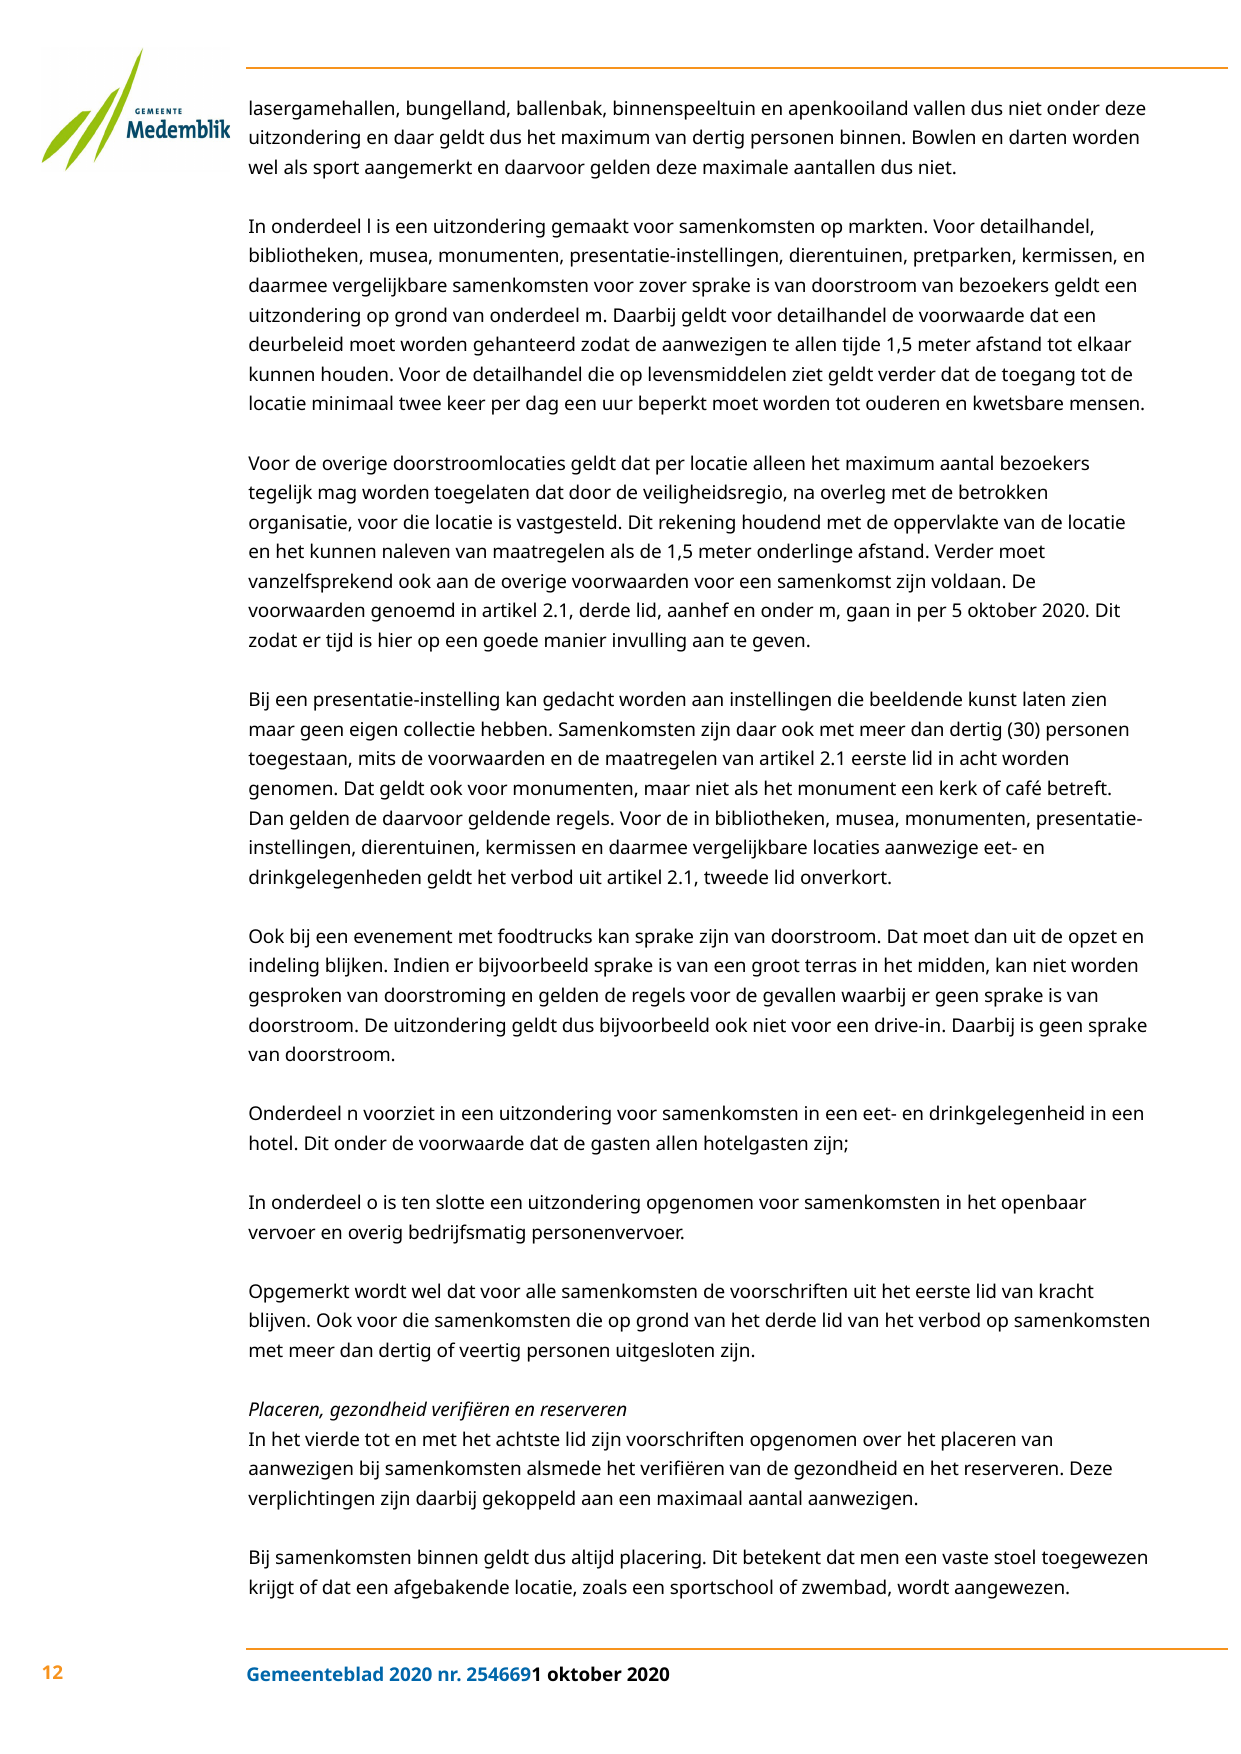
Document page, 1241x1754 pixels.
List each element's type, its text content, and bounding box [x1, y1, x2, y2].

text In het vierde tot en met het achtste lid zijn voorschriften opgenomen over het placeren van aanwezigen bij samenkomsten alsmede het verifiëren van de gezondheid en het reserveren. Deze verplichtingen zijn daarbij gekoppeld aan een maximaal aantal aanwezigen. [248, 1426, 1152, 1511]
text Opgemerkt wordt wel dat voor alle samenkomsten de voorschriften uit het eerste lid van kracht blijven. Ook voor die samenkomsten die op grond van het derde lid van het verbod op samenkomsten met meer dan dertig of veertig personen uitgesloten zijn. [248, 1278, 1152, 1363]
text lasergamehallen, bungelland, ballenbak, binnenspeeltuin en apenkooiland vallen dus niet onder deze uitzondering en daar geldt dus het maximum van dertig personen binnen. Bowlen en darten worden wel als sport aangemerkt en daarvoor gelden deze maximale aantallen dus niet. [248, 95, 1152, 180]
text Voor de overige doorstroomlocaties geldt dat per locatie alleen het maximum aantal bezoekers tegelijk mag worden toegelaten dat door de veiligheidsregio, na overleg met de betrokken organisatie, voor die locatie is vastgesteld. Dit rekening houdend met de oppervlakte van de locatie en het kunnen naleven van maatregelen als de 1,5 meter onderlinge afstand. Verder moet vanzelfsprekend ook aan de overige voorwaarden voor een samenkomst zijn voldaan. De voorwaarden genoemd in artikel 2.1, derde lid, aanhef en onder m, gaan in per 5 oktober 2020. Dit zodat er tijd is hier op een goede manier invulling aan te geven. [248, 450, 1152, 653]
text In onderdeel o is ten slotte een uitzondering opgenomen voor samenkomsten in het openbaar vervoer en overig bedrijfsmatig personenvervoer. [248, 1189, 1152, 1245]
text Bij een presentatie-instelling kan gedacht worden aan instellingen die beeldende kunst laten zien maar geen eigen collectie hebben. Samenkomsten zijn daar ook met meer dan dertig (30) personen toegestaan, mits de voorwaarden en de maatregelen van artikel 2.1 eerste lid in acht worden genomen. Dat geldt ook voor monumenten, maar niet als het monument een kerk of café betreft. Dan gelden de daarvoor geldende regels. Voor de in bibliotheken, musea, monumenten, presentatie-instellingen, dierentuinen, kermissen en daarmee vergelijkbare locaties aanwezige eet- en drinkgelegenheden geldt het verbod uit artikel 2.1, tweede lid onverkort. [248, 686, 1152, 890]
text Ook bij een evenement met foodtrucks kan sprake zijn van doorstroom. Dat moet dan uit de opzet en indeling blijken. Indien er bijvoorbeeld sprake is van een groot terras in het midden, kan niet worden gesproken van doorstroming en gelden de regels voor de gevallen waarbij er geen sprake is van doorstroom. De uitzondering geldt dus bijvoorbeeld ook niet voor een drive-in. Daarbij is geen sprake van doorstroom. [248, 923, 1152, 1067]
text Placeren, gezondheid verifiëren en reserveren [248, 1396, 1152, 1422]
picture [41, 47, 231, 172]
text Bij samenkomsten binnen geldt dus altijd placering. Dit betekent dat men een vaste stoel toegewezen krijgt of dat een afgebakende locatie, zoals een sportschool of zwembad, wordt aangewezen. [248, 1544, 1152, 1600]
text In onderdeel l is een uitzondering gemaakt voor samenkomsten op markten. Voor detailhandel, bibliotheken, musea, monumenten, presentatie-instellingen, dierentuinen, pretparken, kermissen, en daarmee vergelijkbare samenkomsten voor zover sprake is van doorstroom van bezoekers geldt een uitzondering op grond van onderdeel m. Daarbij geldt voor detailhandel de voorwaarde dat een deurbeleid moet worden gehanteerd zodat de aanwezigen te allen tijde 1,5 meter afstand tot elkaar kunnen houden. Voor de detailhandel die op levensmiddelen ziet geldt verder dat de toegang tot de locatie minimaal twee keer per dag een uur beperkt moet worden tot ouderen en kwetsbare mensen. [248, 213, 1152, 416]
text Onderdeel n voorziet in een uitzondering voor samenkomsten in een eet- en drinkgelegenheid in een hotel. Dit onder de voorwaarde dat de gasten allen hotelgasten zijn; [248, 1101, 1152, 1156]
